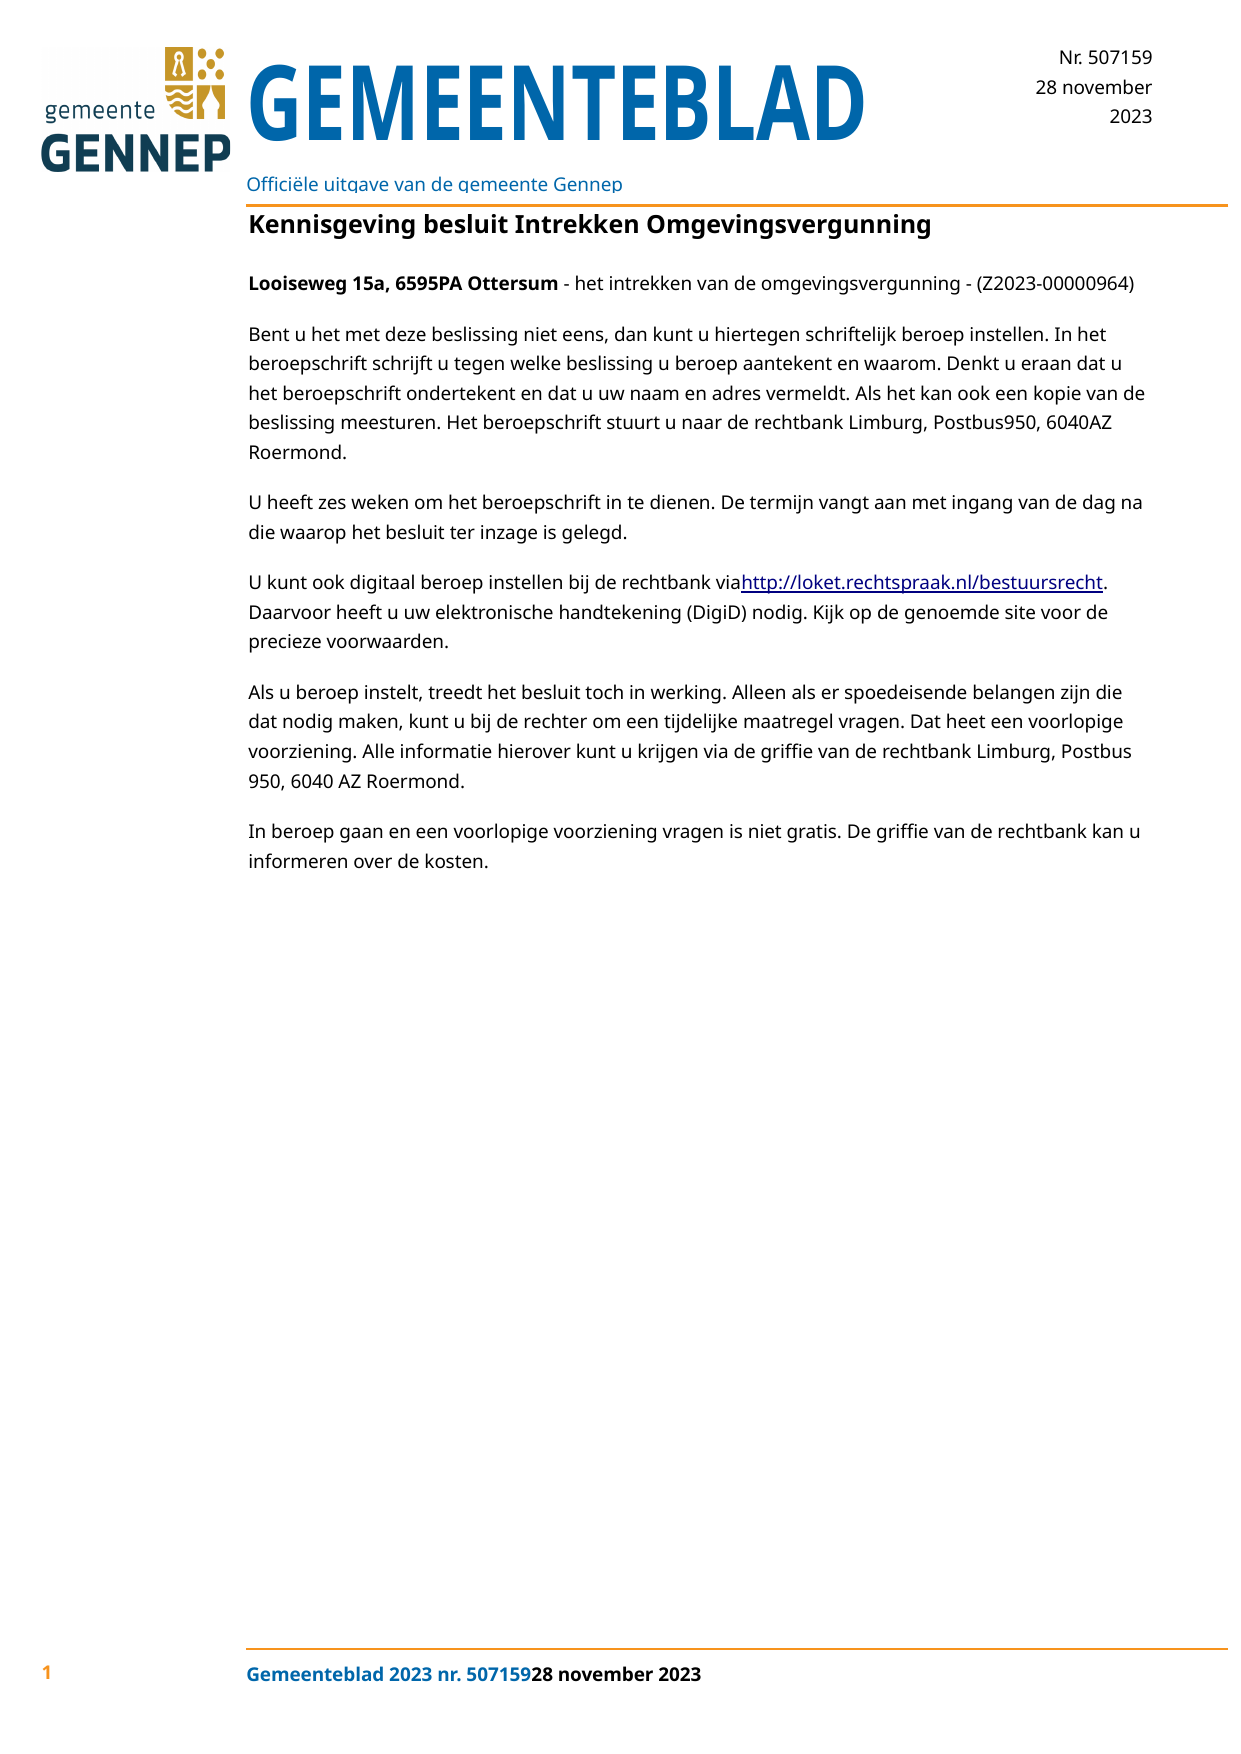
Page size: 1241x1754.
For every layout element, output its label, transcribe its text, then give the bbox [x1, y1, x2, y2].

picture [41, 47, 231, 172]
text Bent u het met deze beslissing niet eens, dan kunt u hiertegen schriftelijk beroep instellen. In het beroepschrift schrijft u tegen welke beslissing u beroep aantekent en waarom. Denkt u eraan dat u het beroepschrift ondertekent en dat u uw naam en adres vermeldt. Als het kan ook een kopie van de beslissing meesturen. Het beroepschrift stuurt u naar de rechtbank Limburg, Postbus950, 6040AZ Roermond. [248, 321, 1152, 465]
text U heeft zes weken om het beroepschrift in te dienen. De termijn vangt aan met ingang van de dag na die waarop het besluit ter inzage is gelegd. [248, 489, 1152, 545]
text Als u beroep instelt, treedt het besluit toch in werking. Alleen als er spoedeisende belangen zijn die dat nodig maken, kunt u bij de rechter om een tijdelijke maatregel vragen. Dat heet een voorlopige voorziening. Alle informatie hierover kunt u krijgen via de griffie van de rechtbank Limburg, Postbus 950, 6040 AZ Roermond. [248, 679, 1152, 793]
text In beroep gaan en een voorlopige voorziening vragen is niet gratis. De griffie van de rechtbank kan u informeren over de kosten. [248, 818, 1152, 873]
text U kunt ook digitaal beroep instellen bij de rechtbank viahttp://loket.rechtspraak.nl/bestuursrecht. Daarvoor heeft u uw elektronische handtekening (DigiD) nodig. Kijk op de genoemde site voor de precieze voorwaarden. [248, 569, 1152, 654]
text Kennisgeving besluit Intrekken Omgevingsvergunning [248, 207, 1152, 241]
text Looiseweg 15a, 6595PA Ottersum - het intrekken van de omgevingsvergunning - (Z2023-00000964) [248, 270, 1152, 296]
